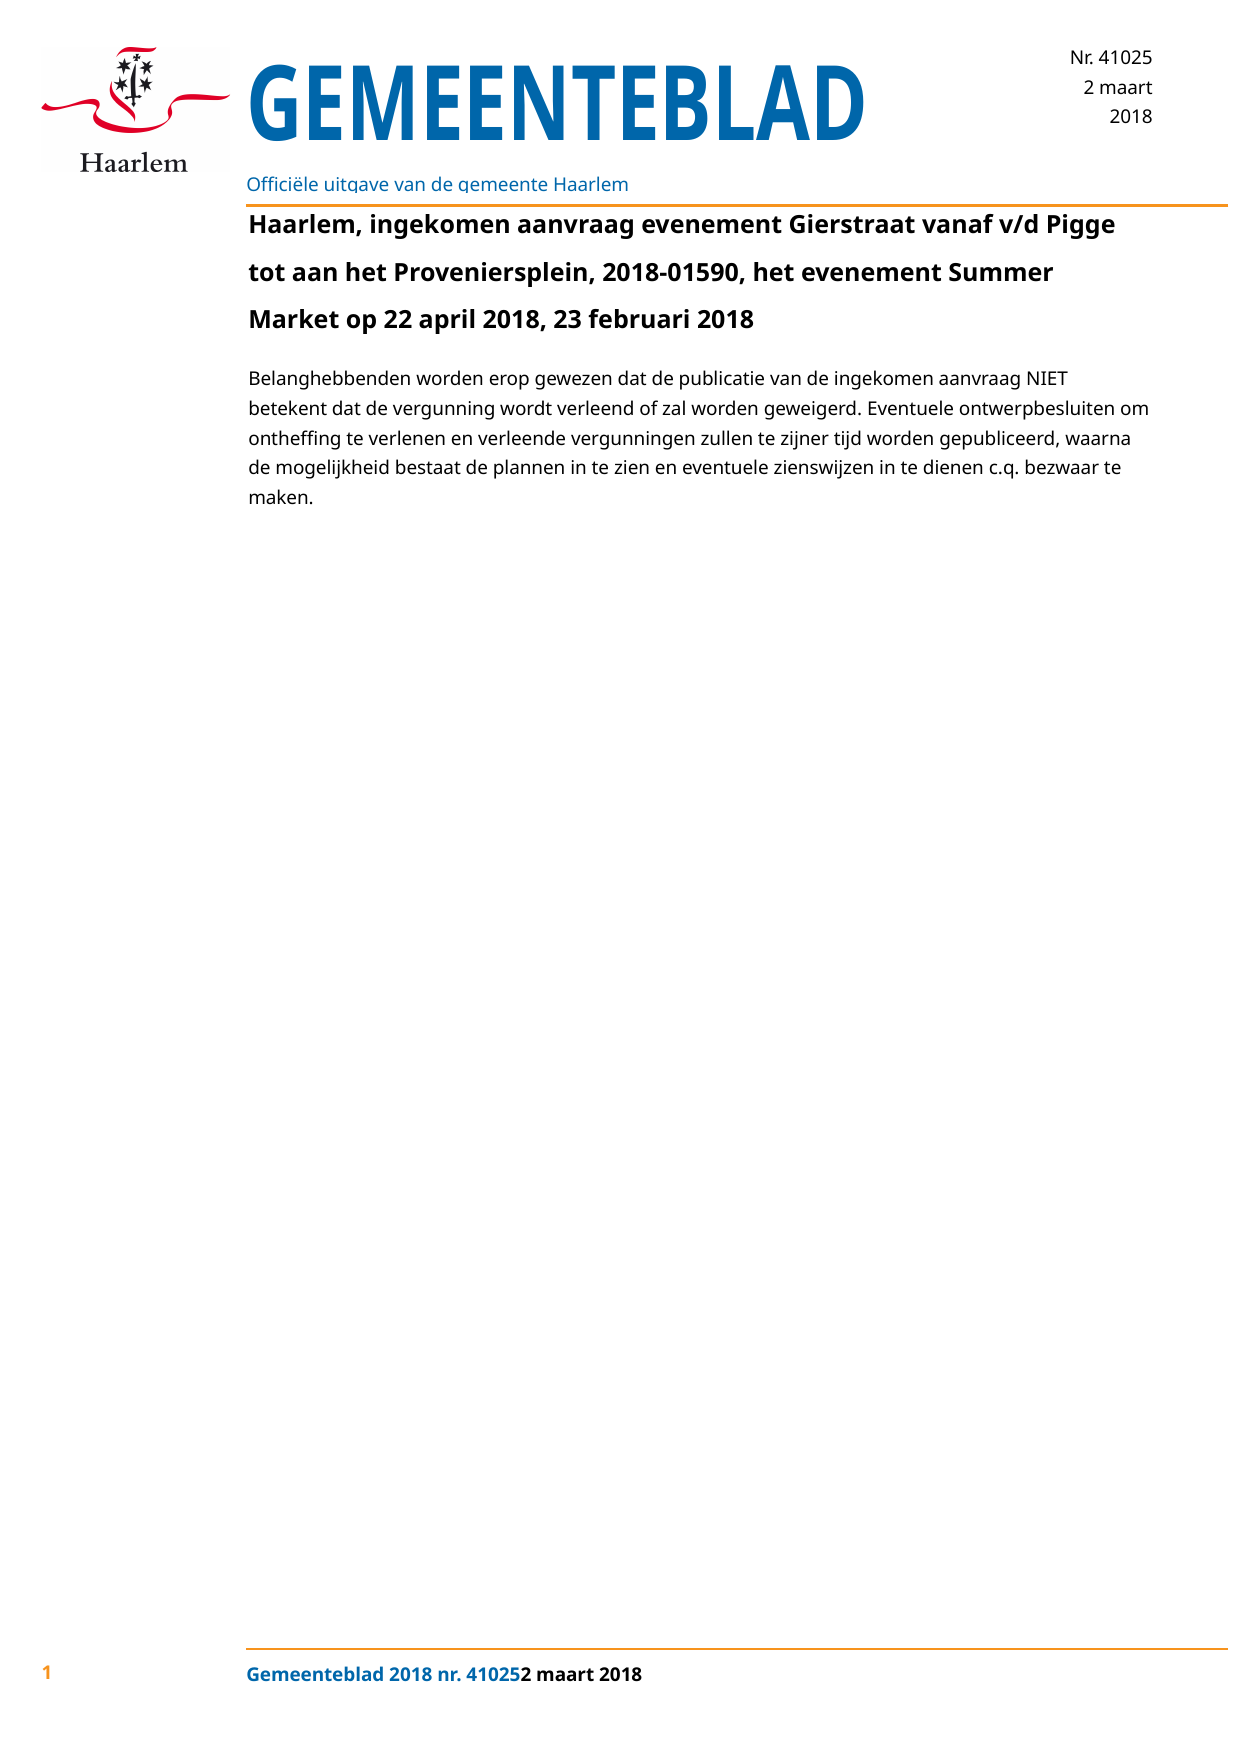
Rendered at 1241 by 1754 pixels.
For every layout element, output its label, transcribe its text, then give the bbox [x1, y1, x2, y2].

text Belanghebbenden worden erop gewezen dat de publicatie van de ingekomen aanvraag NIET betekent dat de vergunning wordt verleend of zal worden geweigerd. Eventuele ontwerpbesluiten om ontheffing te verlenen en verleende vergunningen zullen te zijner tijd worden gepubliceerd, waarna de mogelijkheid bestaat de plannen in te zien en eventuele zienswijzen in te dienen c.q. bezwaar te maken. [248, 366, 1152, 509]
text Haarlem, ingekomen aanvraag evenement Gierstraat vanaf v/d Pigge tot aan het Proveniersplein, 2018-01590, het evenement Summer Market op 22 april 2018, 23 februari 2018 [248, 207, 1152, 336]
picture [41, 47, 231, 172]
